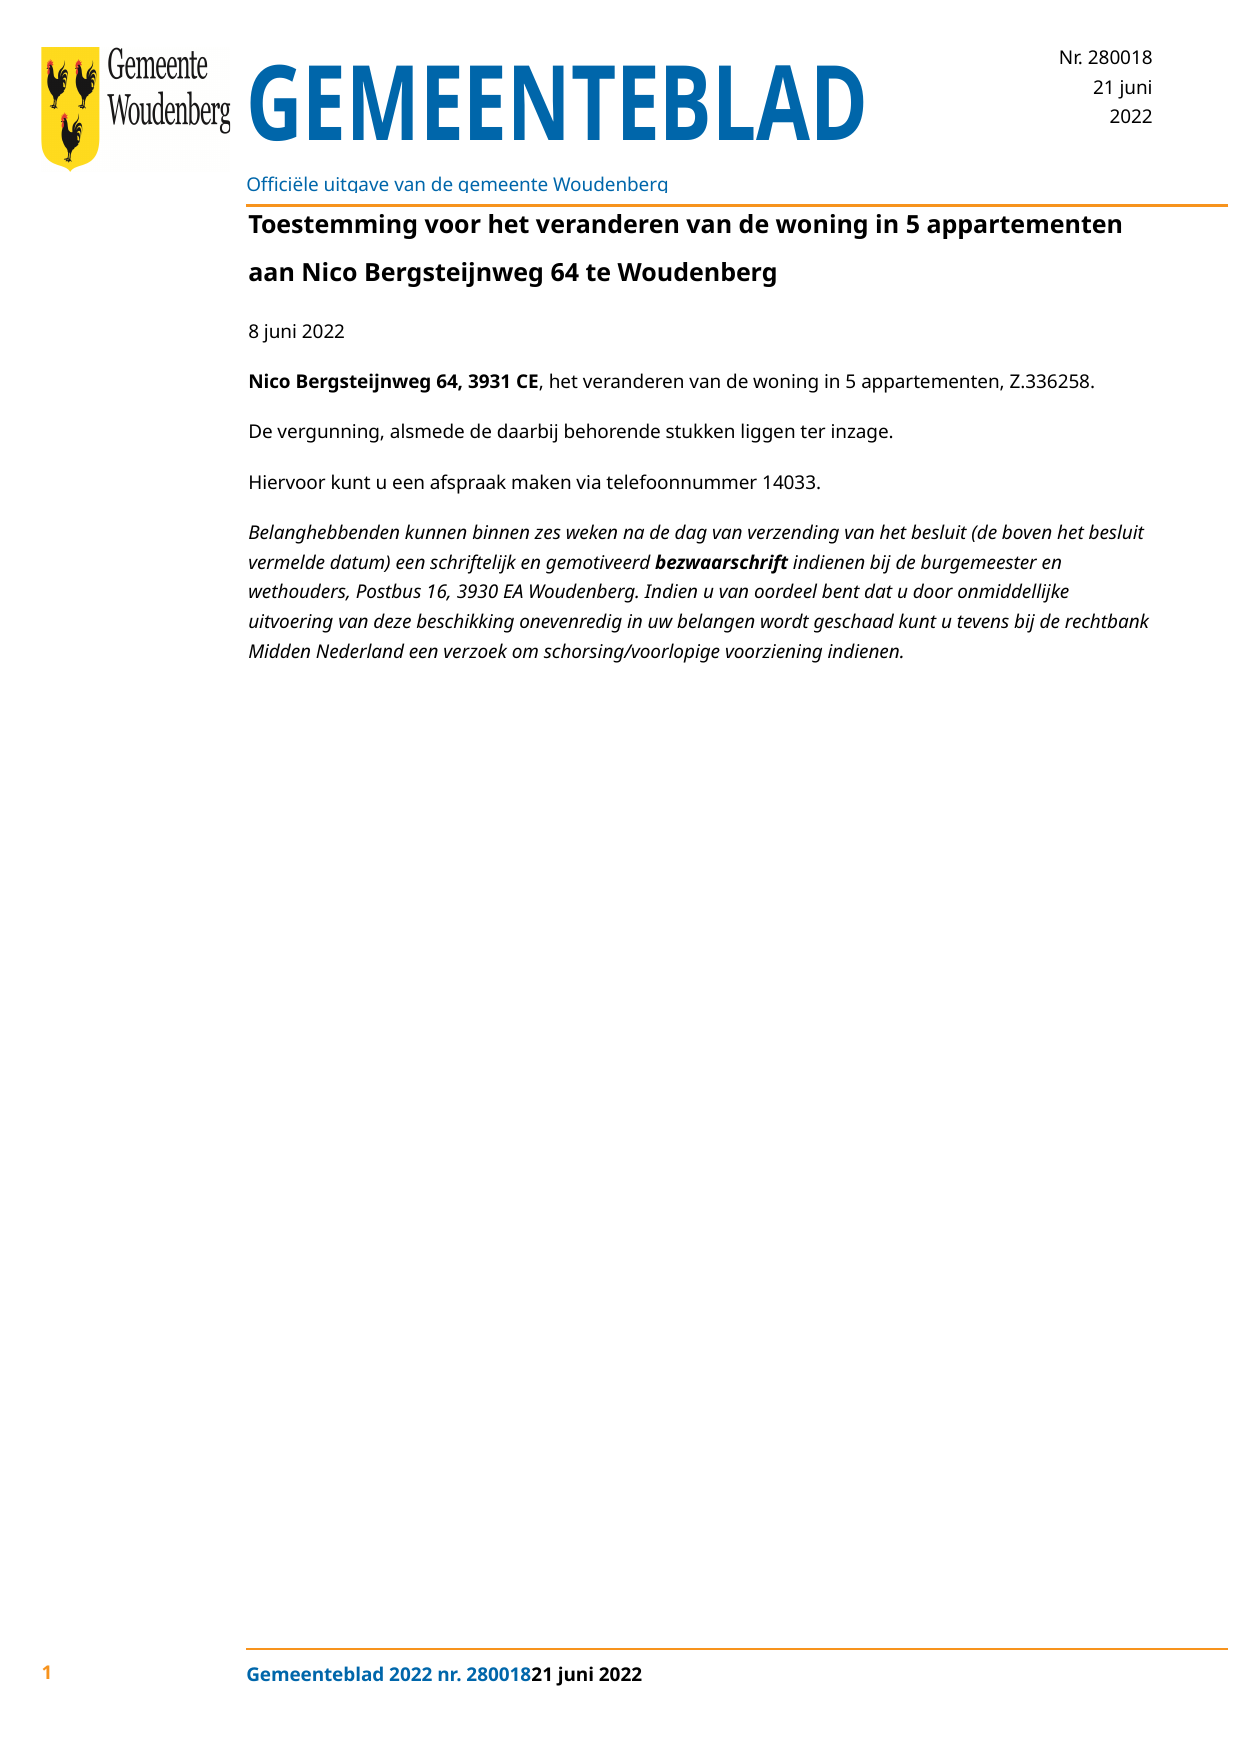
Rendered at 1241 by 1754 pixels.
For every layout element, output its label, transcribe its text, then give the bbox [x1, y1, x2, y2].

picture [41, 47, 231, 172]
text 8 juni 2022 [248, 318, 1152, 344]
text Hiervoor kunt u een afspraak maken via telefoonnummer 14033. [248, 469, 1152, 495]
text Nico Bergsteijnweg 64, 3931 CE, het veranderen van de woning in 5 appartementen, Z.336258. [248, 368, 1152, 394]
text Belanghebbenden kunnen binnen zes weken na de dag van verzending van het besluit (de boven het besluit vermelde datum) een schriftelijk en gemotiveerd bezwaarschrift indienen bij de burgemeester en wethouders, Postbus 16, 3930 EA Woudenberg. Indien u van oordeel bent dat u door onmiddellijke uitvoering van deze beschikking onevenredig in uw belangen wordt geschaad kunt u tevens bij de rechtbank Midden Nederland een verzoek om schorsing/voorlopige voorziening indienen. [248, 519, 1152, 664]
text Toestemming voor het veranderen van de woning in 5 appartementen aan Nico Bergsteijnweg 64 te Woudenberg [248, 207, 1152, 288]
text De vergunning, alsmede de daarbij behorende stukken liggen ter inzage. [248, 419, 1152, 444]
